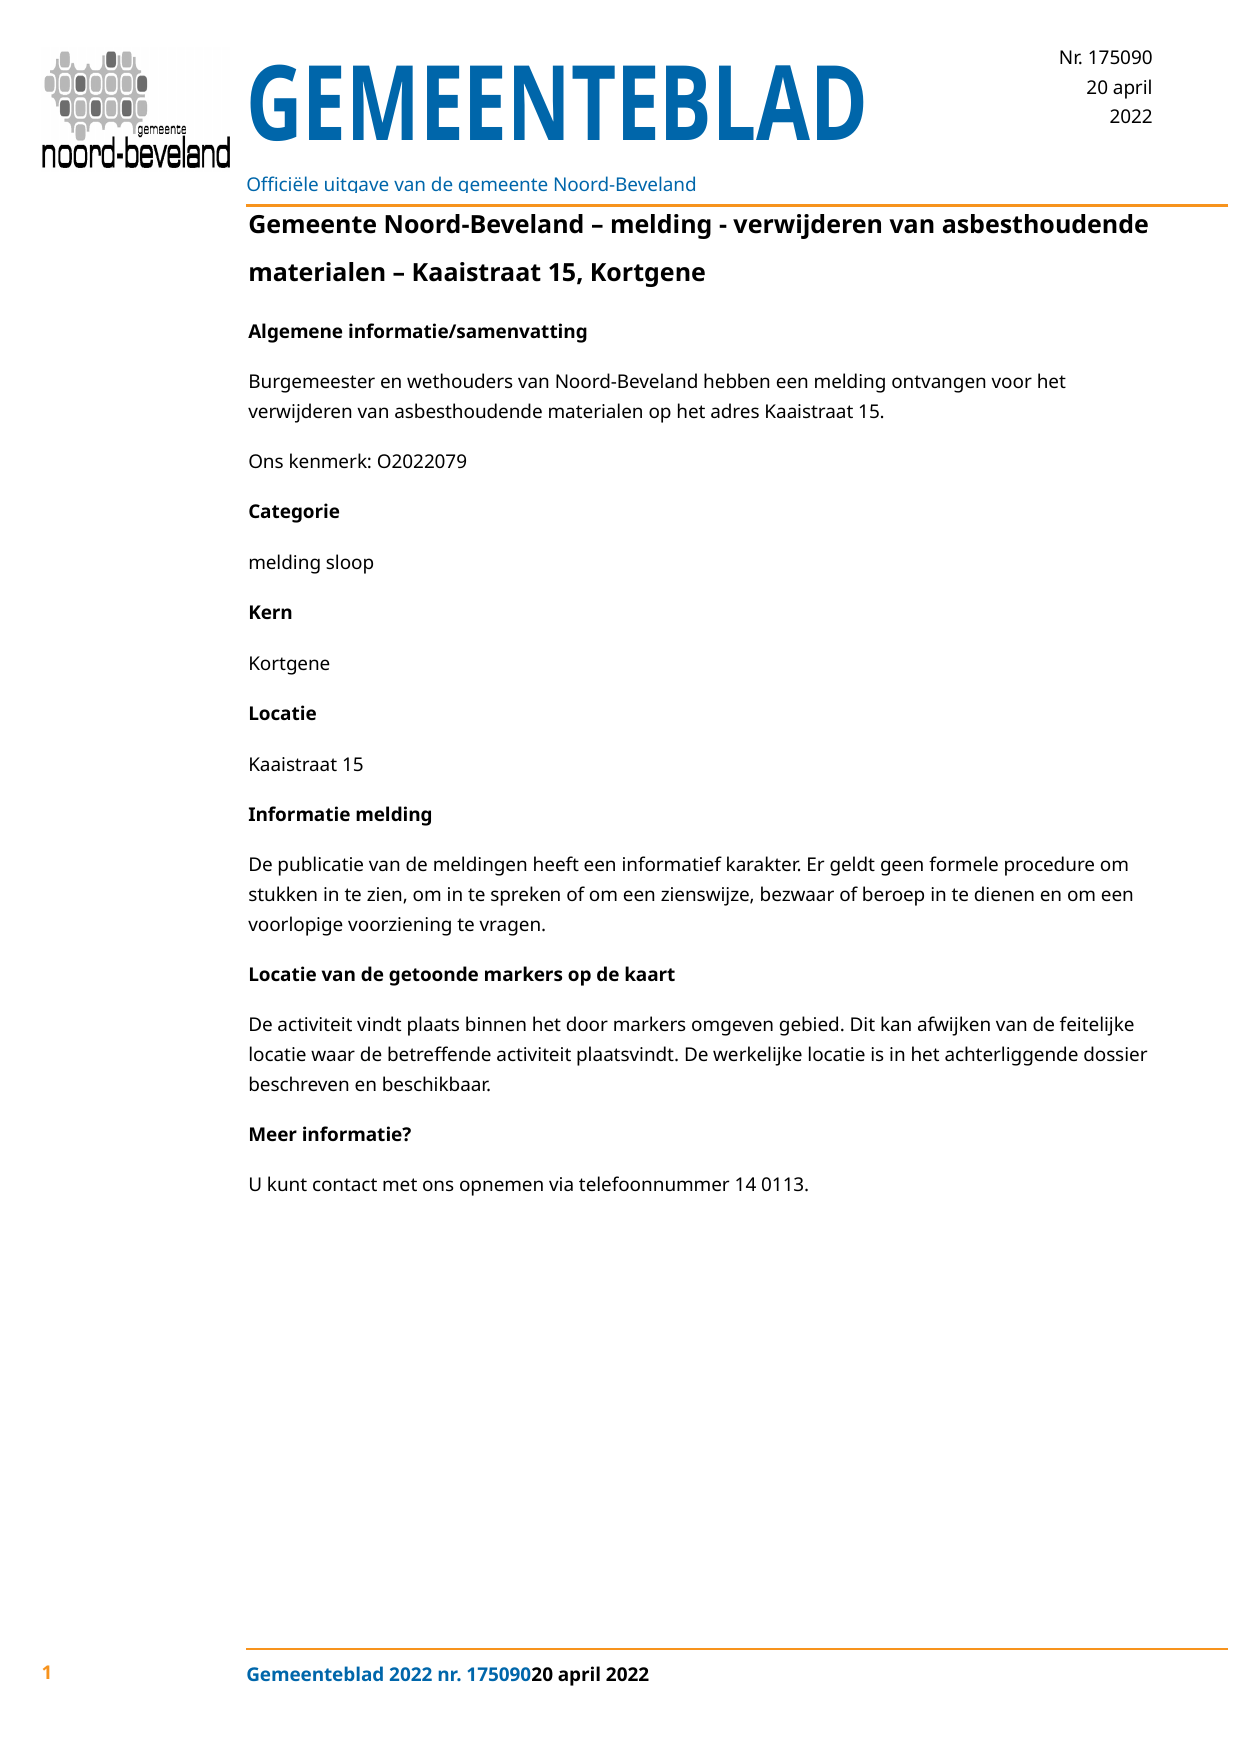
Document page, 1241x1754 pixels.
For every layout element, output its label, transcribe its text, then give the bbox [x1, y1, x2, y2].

text Categorie [248, 499, 1152, 524]
text De activiteit vindt plaats binnen het door markers omgeven gebied. Dit kan afwijken van de feitelijke locatie waar de betreffende activiteit plaatsvindt. De werkelijke locatie is in het achterliggende dossier beschreven en beschikbaar. [248, 1012, 1152, 1097]
text Informatie melding [248, 801, 1152, 827]
text U kunt contact met ons opnemen via telefoonnummer 14 0113. [248, 1172, 1152, 1197]
text Burgemeester en wethouders van Noord-Beveland hebben een melding ontvangen voor het verwijderen van asbesthoudende materialen op het adres Kaaistraat 15. [248, 368, 1152, 424]
text Kortgene [248, 650, 1152, 676]
text De publicatie van de meldingen heeft een informatief karakter. Er geldt geen formele procedure om stukken in te zien, om in te spreken of om een zienswijze, bezwaar of beroep in te dienen en om een voorlopige voorziening te vragen. [248, 852, 1152, 937]
text Algemene informatie/samenvatting [248, 318, 1152, 344]
text Meer informatie? [248, 1121, 1152, 1147]
text melding sloop [248, 549, 1152, 575]
text Kern [248, 599, 1152, 625]
text Kaaistraat 15 [248, 751, 1152, 777]
text Gemeente Noord-Beveland – melding - verwijderen van asbesthoudende materialen – Kaaistraat 15, Kortgene [248, 207, 1152, 288]
text Locatie van de getoonde markers op de kaart [248, 961, 1152, 987]
picture [41, 47, 231, 172]
text Ons kenmerk: O2022079 [248, 448, 1152, 474]
text Locatie [248, 700, 1152, 726]
